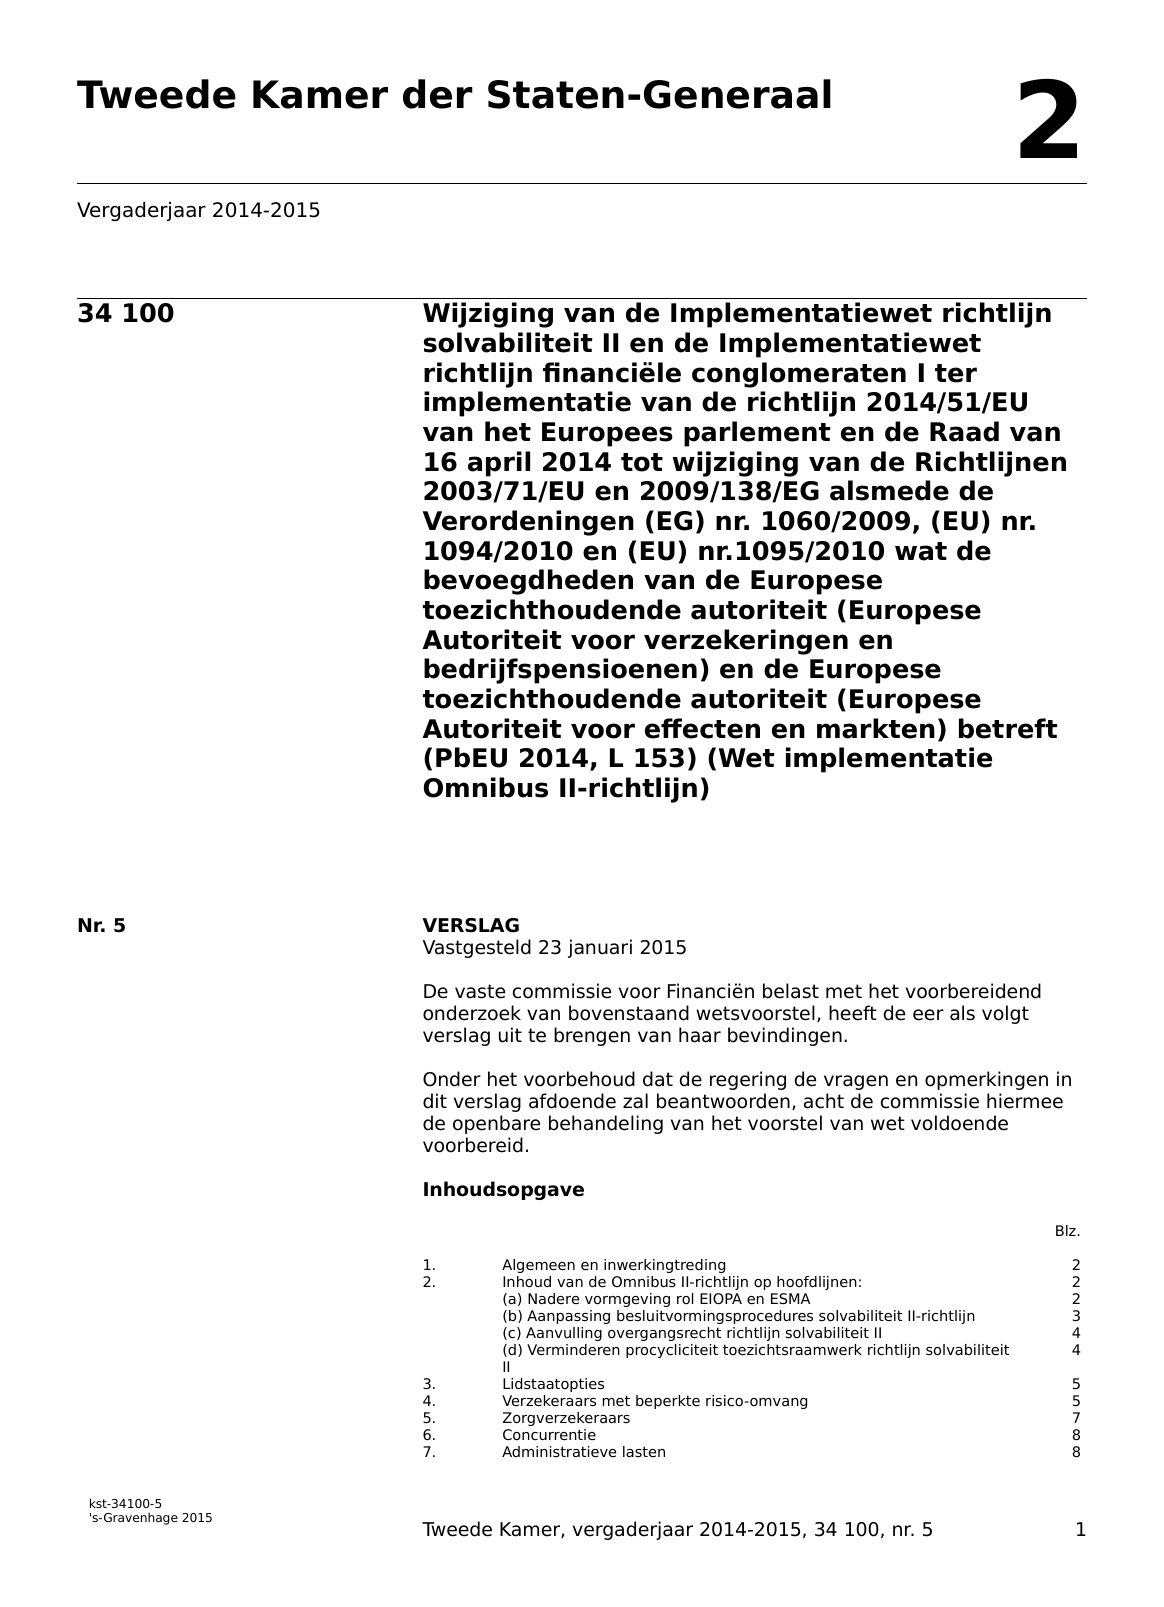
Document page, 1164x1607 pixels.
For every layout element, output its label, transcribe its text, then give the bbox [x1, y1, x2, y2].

table_cell [496, 1240, 1028, 1257]
table_cell 8 [1028, 1427, 1087, 1444]
table_header [422, 1223, 496, 1240]
table_cell 1. [422, 1257, 496, 1274]
text 's-Gravenhage 2015 [88, 1511, 323, 1525]
table_cell Vergaderjaar 2014-2015 [77, 184, 1087, 298]
table_cell 8 [1028, 1444, 1087, 1461]
table_header [496, 1223, 1028, 1240]
text De vaste commissie voor Financiën belast met het voorbereidend onderzoek van bovenstaand wetsvoorstel, heeft de eer als volgt verslag uit te brengen van haar bevindingen. [422, 981, 1087, 1047]
table_header Tweede Kamer der Staten-Generaal [77, 59, 886, 183]
table_cell 5. [422, 1410, 496, 1427]
table_cell 2 [1028, 1291, 1087, 1308]
table_cell (b) Aanpassing besluitvormingsprocedures solvabiliteit II-richtlijn [496, 1308, 1028, 1325]
table_cell Zorgverzekeraars [496, 1410, 1028, 1427]
text Onder het voorbehoud dat de regering de vragen en opmerkingen in dit verslag afdoende zal beantwoorden, acht de commissie hiermee de openbare behandeling van het voorstel van wet voldoende voorbereid. [422, 1069, 1087, 1157]
table_cell 2 [1028, 1274, 1087, 1291]
table_cell 5 [1028, 1376, 1087, 1393]
table_cell 5 [1028, 1393, 1087, 1410]
table_cell 7. [422, 1444, 496, 1461]
subtitle Nr. 5 VERSLAG [77, 915, 1087, 937]
table_cell Lidstaatopties [496, 1376, 1028, 1393]
table_cell Inhoud van de Omnibus II-richtlijn op hoofdlijnen: [496, 1274, 1028, 1291]
table_cell (d) Verminderen procycliciteit toezichtsraamwerk richtlijn solvabiliteit II [496, 1342, 1028, 1376]
table_cell 2. [422, 1274, 496, 1291]
table_cell 7 [1028, 1410, 1087, 1427]
table_cell [422, 1308, 496, 1325]
table_cell 4 [1028, 1325, 1087, 1342]
table_cell Administratieve lasten [496, 1444, 1028, 1461]
table_cell Algemeen en inwerkingtreding [496, 1257, 1028, 1274]
table_cell 6. [422, 1427, 496, 1444]
table_cell Concurrentie [496, 1427, 1028, 1444]
table_cell Verzekeraars met beperkte risico-omvang [496, 1393, 1028, 1410]
table_cell (a) Nadere vormgeving rol EIOPA en ESMA [496, 1291, 1028, 1308]
table_cell [1028, 1240, 1087, 1257]
table_cell 2 [1028, 1257, 1087, 1274]
table_cell [422, 1291, 496, 1308]
table_header Blz. [1028, 1223, 1087, 1240]
text kst-34100-5 [88, 1497, 323, 1511]
table_cell 3. [422, 1376, 496, 1393]
table_cell [422, 1240, 496, 1257]
table_cell (c) Aanvulling overgangsrecht richtlijn solvabiliteit II [496, 1325, 1028, 1342]
table_cell 4 [1028, 1342, 1087, 1376]
table_cell 4. [422, 1393, 496, 1410]
table_cell 3 [1028, 1308, 1087, 1325]
text Vastgesteld 23 januari 2015 [422, 937, 1087, 959]
subtitle 34 100 Wijziging van de Implementatiewet richtlijn solvabiliteit II en de Implementatiewet richtlijn financiële conglomeraten I ter implementatie van de richtlijn 2014/51/EU van het Europees parlement en de Raad van 16 april 2014 tot wijziging van de Richtlijnen 2003/71/EU en 2009/138/EG alsmede de Verordeningen (EG) nr. 1060/2009, (EU) nr. 1094/2010 en (EU) nr.1095/2010 wat de bevoegdheden van de Europese toezichthoudende autoriteit (Europese Autoriteit voor verzekeringen en bedrijfspensioenen) en de Europese toezichthoudende autoriteit (Europese Autoriteit voor effecten en markten) betreft (PbEU 2014, L 153) (Wet implementatie Omnibus II-richtlijn) [77, 299, 1087, 804]
table_header 2 [886, 59, 1087, 183]
table_cell [422, 1342, 496, 1376]
table_cell [422, 1325, 496, 1342]
text Inhoudsopgave [422, 1179, 1087, 1201]
